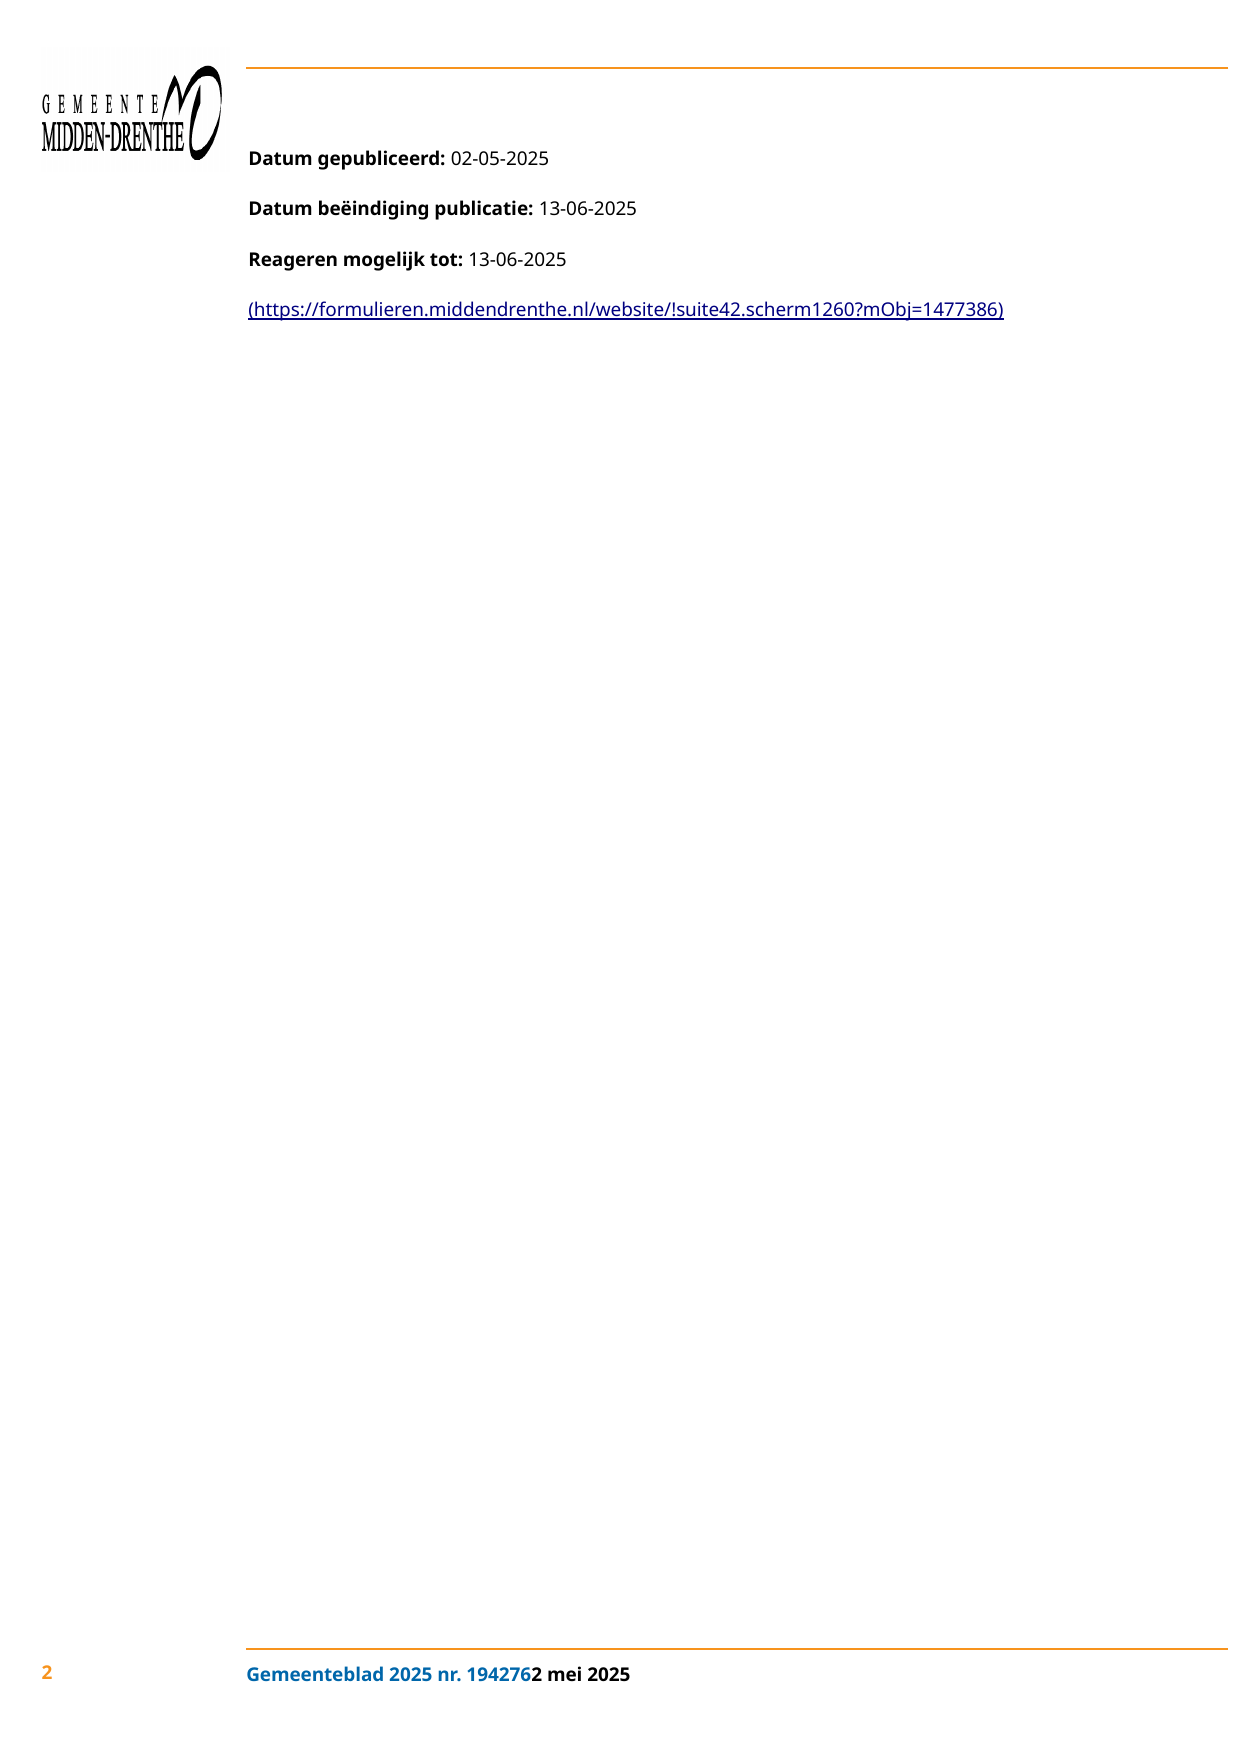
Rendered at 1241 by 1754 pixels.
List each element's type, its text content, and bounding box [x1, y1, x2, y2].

text (https://formulieren.middendrenthe.nl/website/!suite42.scherm1260?mObj=1477386) [248, 296, 1152, 322]
text Datum gepubliceerd: 02-05-2025 [248, 145, 1152, 171]
text Datum beëindiging publicatie: 13-06-2025 [248, 196, 1152, 221]
text Reageren mogelijk tot: 13-06-2025 [248, 246, 1152, 272]
picture [41, 47, 231, 172]
